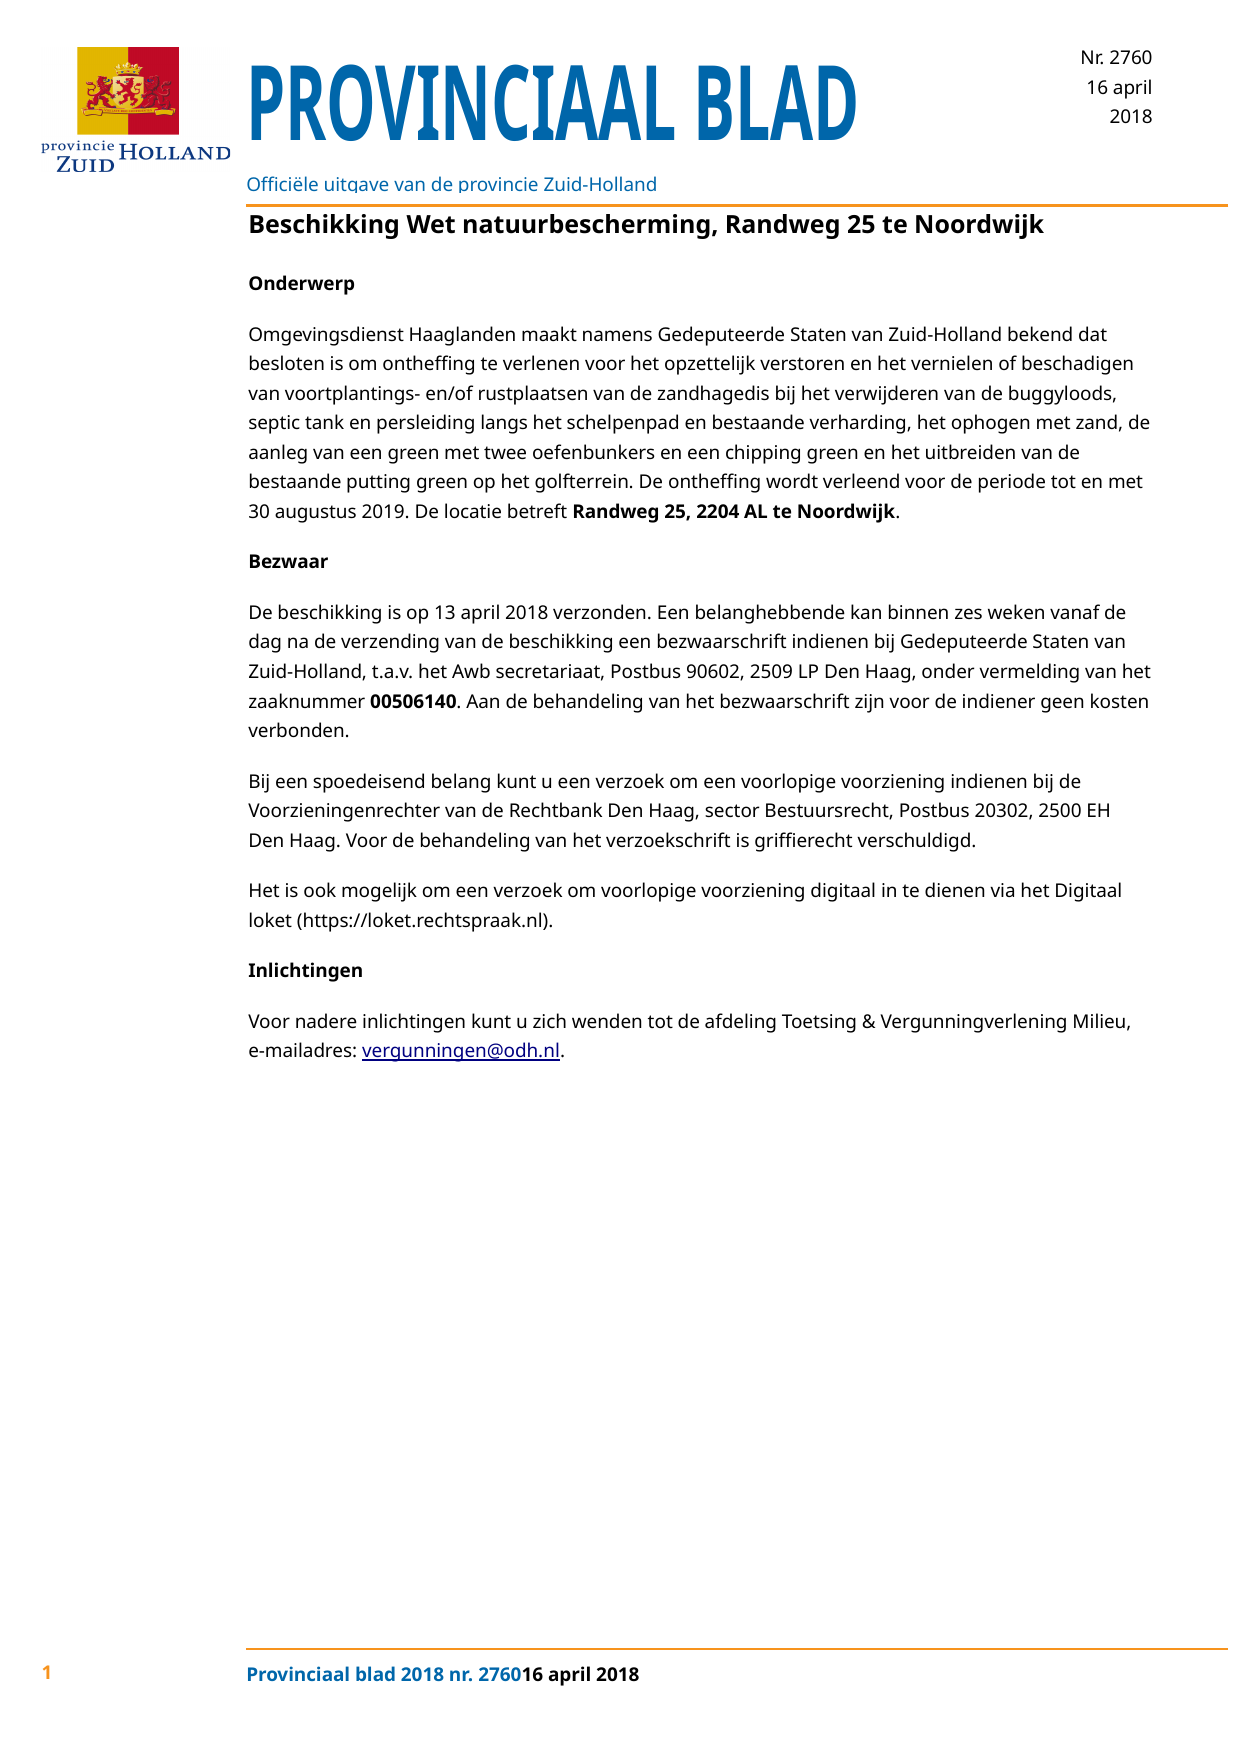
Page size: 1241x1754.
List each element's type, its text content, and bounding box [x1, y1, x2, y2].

text Bezwaar [248, 549, 1152, 574]
text Inlichtingen [248, 957, 1152, 983]
text Omgevingsdienst Haaglanden maakt namens Gedeputeerde Staten van Zuid-Holland bekend dat besloten is om ontheffing te verlenen voor het opzettelijk verstoren en het vernielen of beschadigen van voortplantings- en/of rustplaatsen van de zandhagedis bij het verwijderen van de buggyloods, septic tank en persleiding langs het schelpenpad en bestaande verharding, het ophogen met zand, de aanleg van een green met twee oefenbunkers en een chipping green en het uitbreiden van de bestaande putting green op het golfterrein. De ontheffing wordt verleend voor de periode tot en met 30 augustus 2019. De locatie betreft Randweg 25, 2204 AL te Noordwijk. [248, 321, 1152, 524]
text Beschikking Wet natuurbescherming, Randweg 25 te Noordwijk [248, 207, 1152, 241]
picture [41, 47, 231, 172]
text Bij een spoedeisend belang kunt u een verzoek om een voorlopige voorziening indienen bij de Voorzieningenrechter van de Rechtbank Den Haag, sector Bestuursrecht, Postbus 20302, 2500 EH Den Haag. Voor de behandeling van het verzoekschrift is griffierecht verschuldigd. [248, 768, 1152, 853]
text De beschikking is op 13 april 2018 verzonden. Een belanghebbende kan binnen zes weken vanaf de dag na de verzending van de beschikking een bezwaarschrift indienen bij Gedeputeerde Staten van Zuid-Holland, t.a.v. het Awb secretariaat, Postbus 90602, 2509 LP Den Haag, onder vermelding van het zaaknummer 00506140. Aan de behandeling van het bezwaarschrift zijn voor de indiener geen kosten verbonden. [248, 599, 1152, 743]
text Voor nadere inlichtingen kunt u zich wenden tot de afdeling Toetsing & Vergunningverlening Milieu, e-mailadres: vergunningen@odh.nl. [248, 1008, 1152, 1063]
text Het is ook mogelijk om een verzoek om voorlopige voorziening digitaal in te dienen via het Digitaal loket (https://loket.rechtspraak.nl). [248, 877, 1152, 933]
text Onderwerp [248, 270, 1152, 296]
